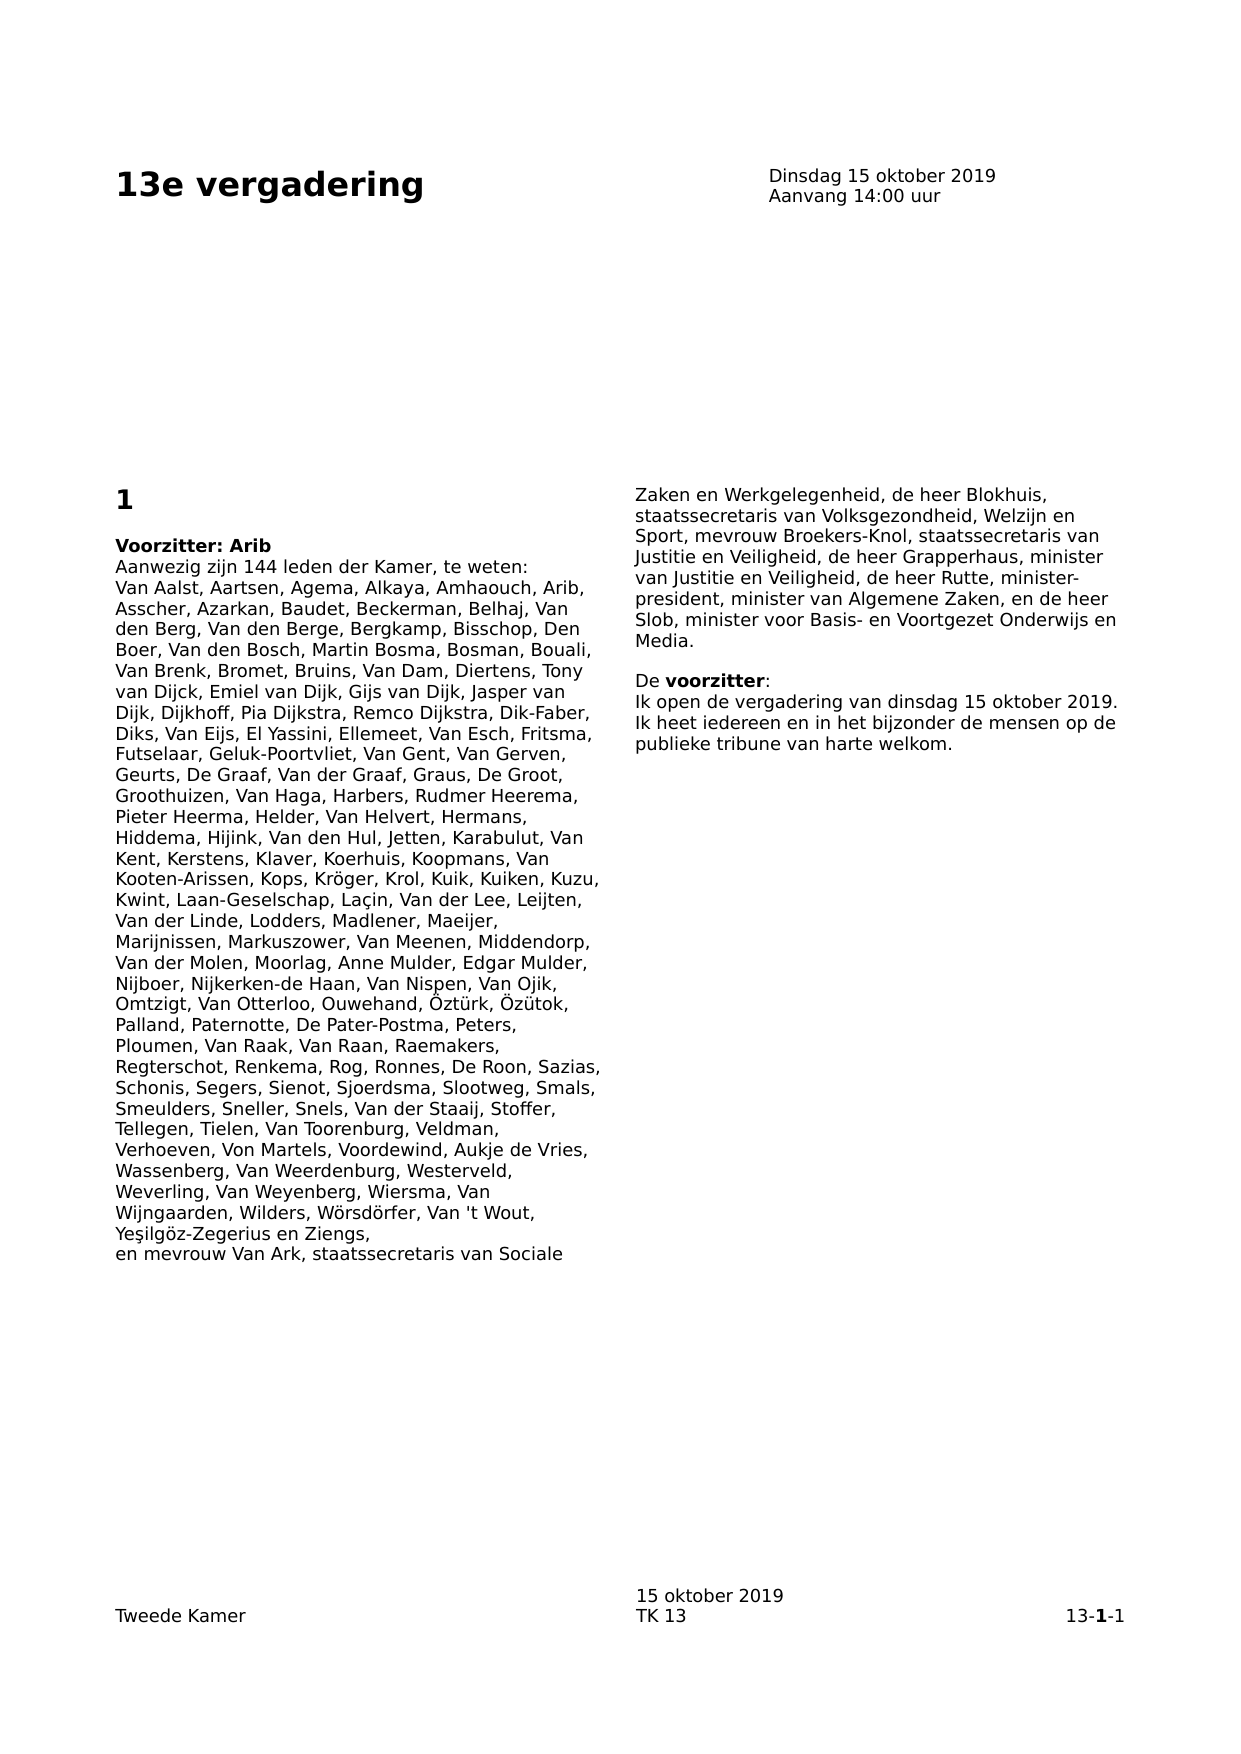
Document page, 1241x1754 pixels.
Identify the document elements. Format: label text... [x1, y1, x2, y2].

table_cell Aanvang 14:00 uur [769, 186, 1125, 207]
table_header Dinsdag 15 oktober 2019 [769, 165, 1125, 186]
table_header 13e vergadering [115, 165, 768, 207]
text Voorzitter: Arib [115, 536, 605, 557]
text Van Aalst, Aartsen, Agema, Alkaya, Amhaouch, Arib, Asscher, Azarkan, Baudet, Beckerman, Belhaj, Van den Berg, Van den Berge, Bergkamp, Bisschop, Den Boer, Van den Bosch, Martin Bosma, Bosman, Bouali, Van Brenk, Bromet, Bruins, Van Dam, Diertens, Tony van Dijck, Emiel van Dijk, Gijs van Dijk, Jasper van Dijk, Dijkhoff, Pia Dijkstra, Remco Dijkstra, Dik-Faber, Diks, Van Eijs, El Yassini, Ellemeet, Van Esch, Fritsma, Futselaar, Geluk-Poortvliet, Van Gent, Van Gerven, Geurts, De Graaf, Van der Graaf, Graus, De Groot, Groothuizen, Van Haga, Harbers, Rudmer Heerema, Pieter Heerma, Helder, Van Helvert, Hermans, Hiddema, Hijink, Van den Hul, Jetten, Karabulut, Van Kent, Kerstens, Klaver, Koerhuis, Koopmans, Van Kooten-Arissen, Kops, Kröger, Krol, Kuik, Kuiken, Kuzu, Kwint, Laan-Geselschap, Laçin, Van der Lee, Leijten, Van der Linde, Lodders, Madlener, Maeijer, Marijnissen, Markuszower, Van Meenen, Middendorp, Van der Molen, Moorlag, Anne Mulder, Edgar Mulder, Nijboer, Nijkerken-de Haan, Van Nispen, Van Ojik, Omtzigt, Van Otterloo, Ouwehand, Öztürk, Özütok, Palland, Paternotte, De Pater-Postma, Peters, Ploumen, Van Raak, Van Raan, Raemakers, Regterschot, Renkema, Rog, Ronnes, De Roon, Sazias, Schonis, Segers, Sienot, Sjoerdsma, Slootweg, Smals, Smeulders, Sneller, Snels, Van der Staaij, Stoffer, Tellegen, Tielen, Van Toorenburg, Veldman, Verhoeven, Von Martels, Voordewind, Aukje de Vries, Wassenberg, Van Weerdenburg, Westerveld, Weverling, Van Weyenberg, Wiersma, Van Wijngaarden, Wilders, Wörsdörfer, Van 't Wout, Yeşilgöz-Zegerius en Ziengs, [115, 577, 605, 1244]
text Zaken en Werkgelegenheid, de heer Blokhuis, staatssecretaris van Volksgezondheid, Welzijn en Sport, mevrouw Broekers-Knol, staatssecretaris van Justitie en Veiligheid, de heer Grapperhaus, minister van Justitie en Veiligheid, de heer Rutte, minister-president, minister van Algemene Zaken, en de heer Slob, minister voor Basis- en Voortgezet Onderwijs en Media. [635, 484, 1125, 651]
text De voorzitter: [635, 671, 1125, 692]
text Aanwezig zijn 144 leden der Kamer, te weten: [115, 557, 605, 577]
text Ik open de vergadering van dinsdag 15 oktober 2019. Ik heet iedereen en in het bijzonder de mensen op de publieke tribune van harte welkom. [635, 692, 1125, 754]
title 1 [115, 484, 605, 516]
text en mevrouw Van Ark, staatssecretaris van Sociale [115, 1244, 605, 1265]
